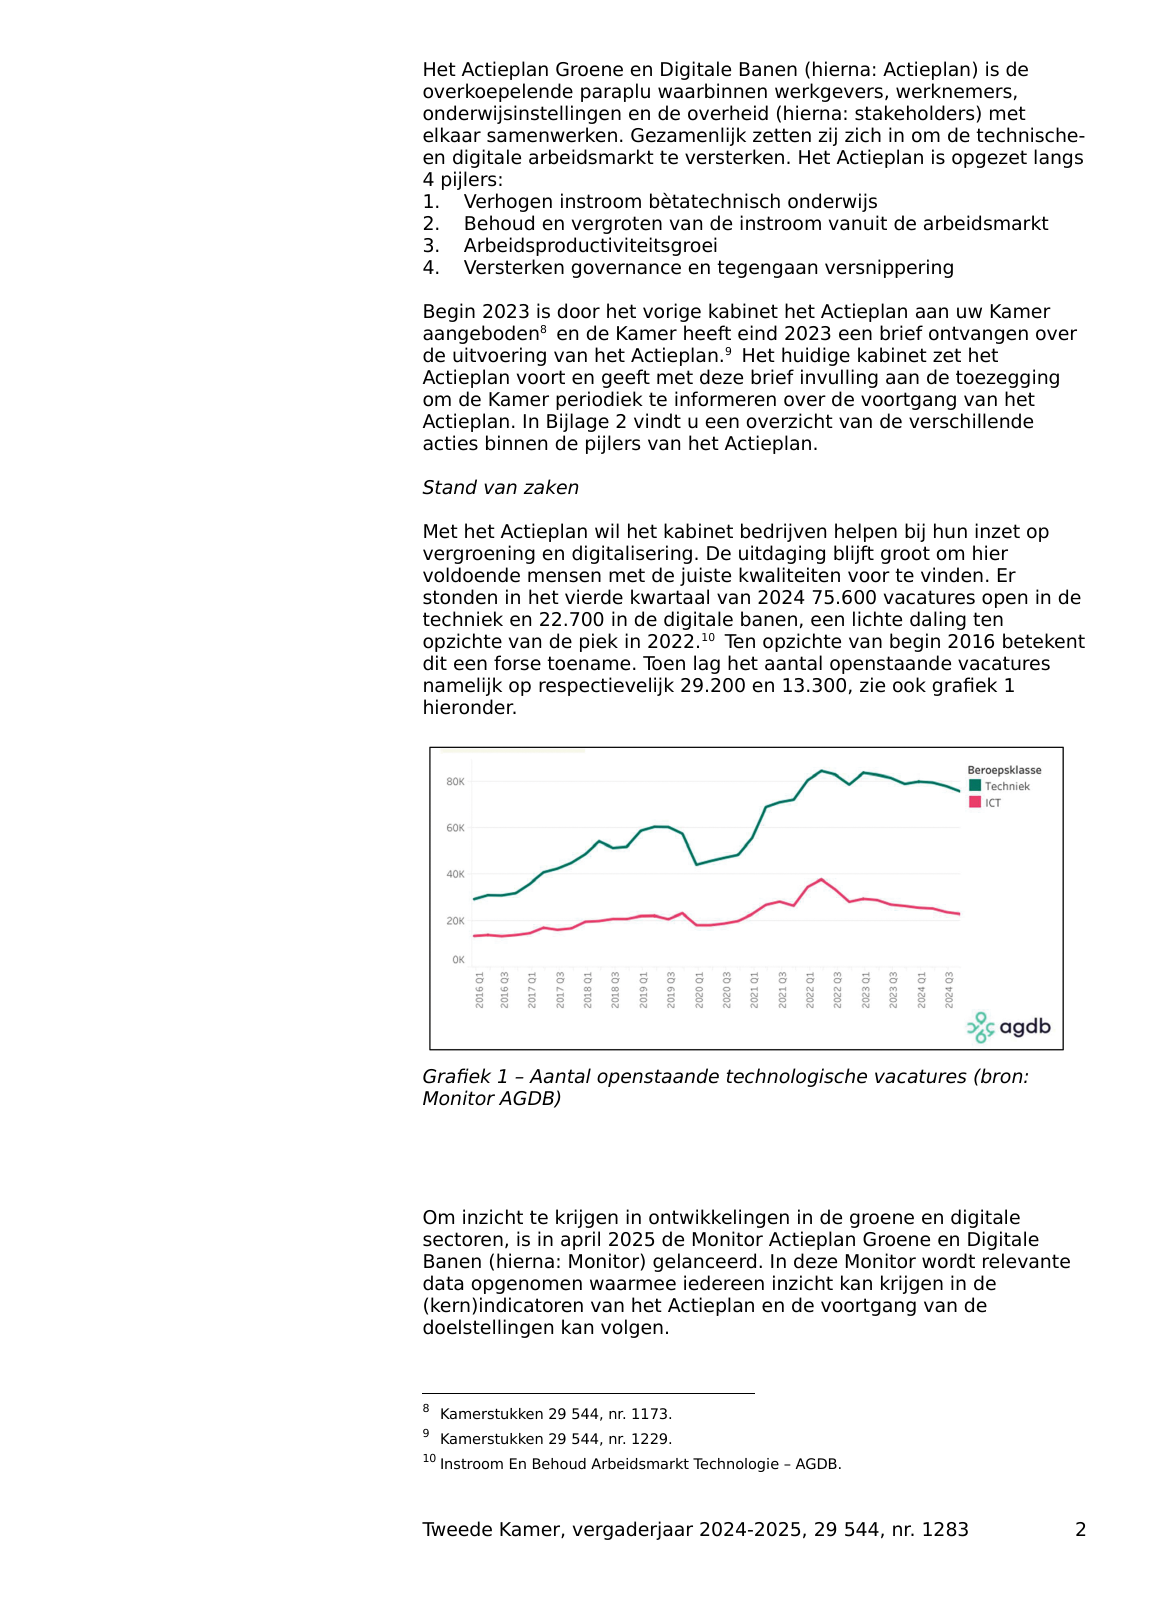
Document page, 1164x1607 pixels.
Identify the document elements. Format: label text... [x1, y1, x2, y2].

text Om inzicht te krijgen in ontwikkelingen in de groene en digitale sectoren, is in april 2025 de Monitor Actieplan Groene en Digitale Banen (hierna: Monitor) gelanceerd. In deze Monitor wordt relevante data opgenomen waarmee iedereen inzicht kan krijgen in de (kern)indicatoren van het Actieplan en de voortgang van de doelstellingen kan volgen. [422, 1207, 1087, 1339]
text Het Actieplan Groene en Digitale Banen (hierna: Actieplan) is de overkoepelende paraplu waarbinnen werkgevers, werknemers, onderwijsinstellingen en de overheid (hierna: stakeholders) met elkaar samenwerken. Gezamenlijk zetten zij zich in om de technische- en digitale arbeidsmarkt te versterken. Het Actieplan is opgezet langs 4 pijlers: [422, 59, 1087, 191]
text Kamerstukken 29 544, nr. 1229. [422, 1427, 1087, 1449]
picture [422, 741, 1072, 1055]
text Begin 2023 is door het vorige kabinet het Actieplan aan uw Kamer aangeboden en de Kamer heeft eind 2023 een brief ontvangen over de uitvoering van het Actieplan. Het huidige kabinet zet het Actieplan voort en geeft met deze brief invulling aan de toezegging om de Kamer periodiek te informeren over de voortgang van het Actieplan. In Bijlage 2 vindt u een overzicht van de verschillende acties binnen de pijlers van het Actieplan. [422, 301, 1087, 455]
text Met het Actieplan wil het kabinet bedrijven helpen bij hun inzet op vergroening en digitalisering. De uitdaging blijft groot om hier voldoende mensen met de juiste kwaliteiten voor te vinden. Er stonden in het vierde kwartaal van 2024 75.600 vacatures open in de techniek en 22.700 in de digitale banen, een lichte daling ten opzichte van de piek in 2022. Ten opzichte van begin 2016 betekent dit een forse toename. Toen lag het aantal openstaande vacatures namelijk op respectievelijk 29.200 en 13.300, zie ook grafiek 1 hieronder. [422, 521, 1087, 719]
text Instroom En Behoud Arbeidsmarkt Technologie – AGDB. [422, 1452, 1087, 1474]
text 2. Behoud en vergroten van de instroom vanuit de arbeidsmarkt [422, 213, 1087, 235]
text Kamerstukken 29 544, nr. 1173. [422, 1402, 1087, 1424]
text 3. Arbeidsproductiviteitsgroei [422, 235, 1087, 257]
text 1. Verhogen instroom bètatechnisch onderwijs [422, 191, 1087, 213]
text 4. Versterken governance en tegengaan versnippering [422, 257, 1087, 279]
subtitle Stand van zaken [422, 477, 1087, 499]
text Grafiek 1 – Aantal openstaande technologische vacatures (bron: Monitor AGDB) [422, 1066, 1072, 1110]
